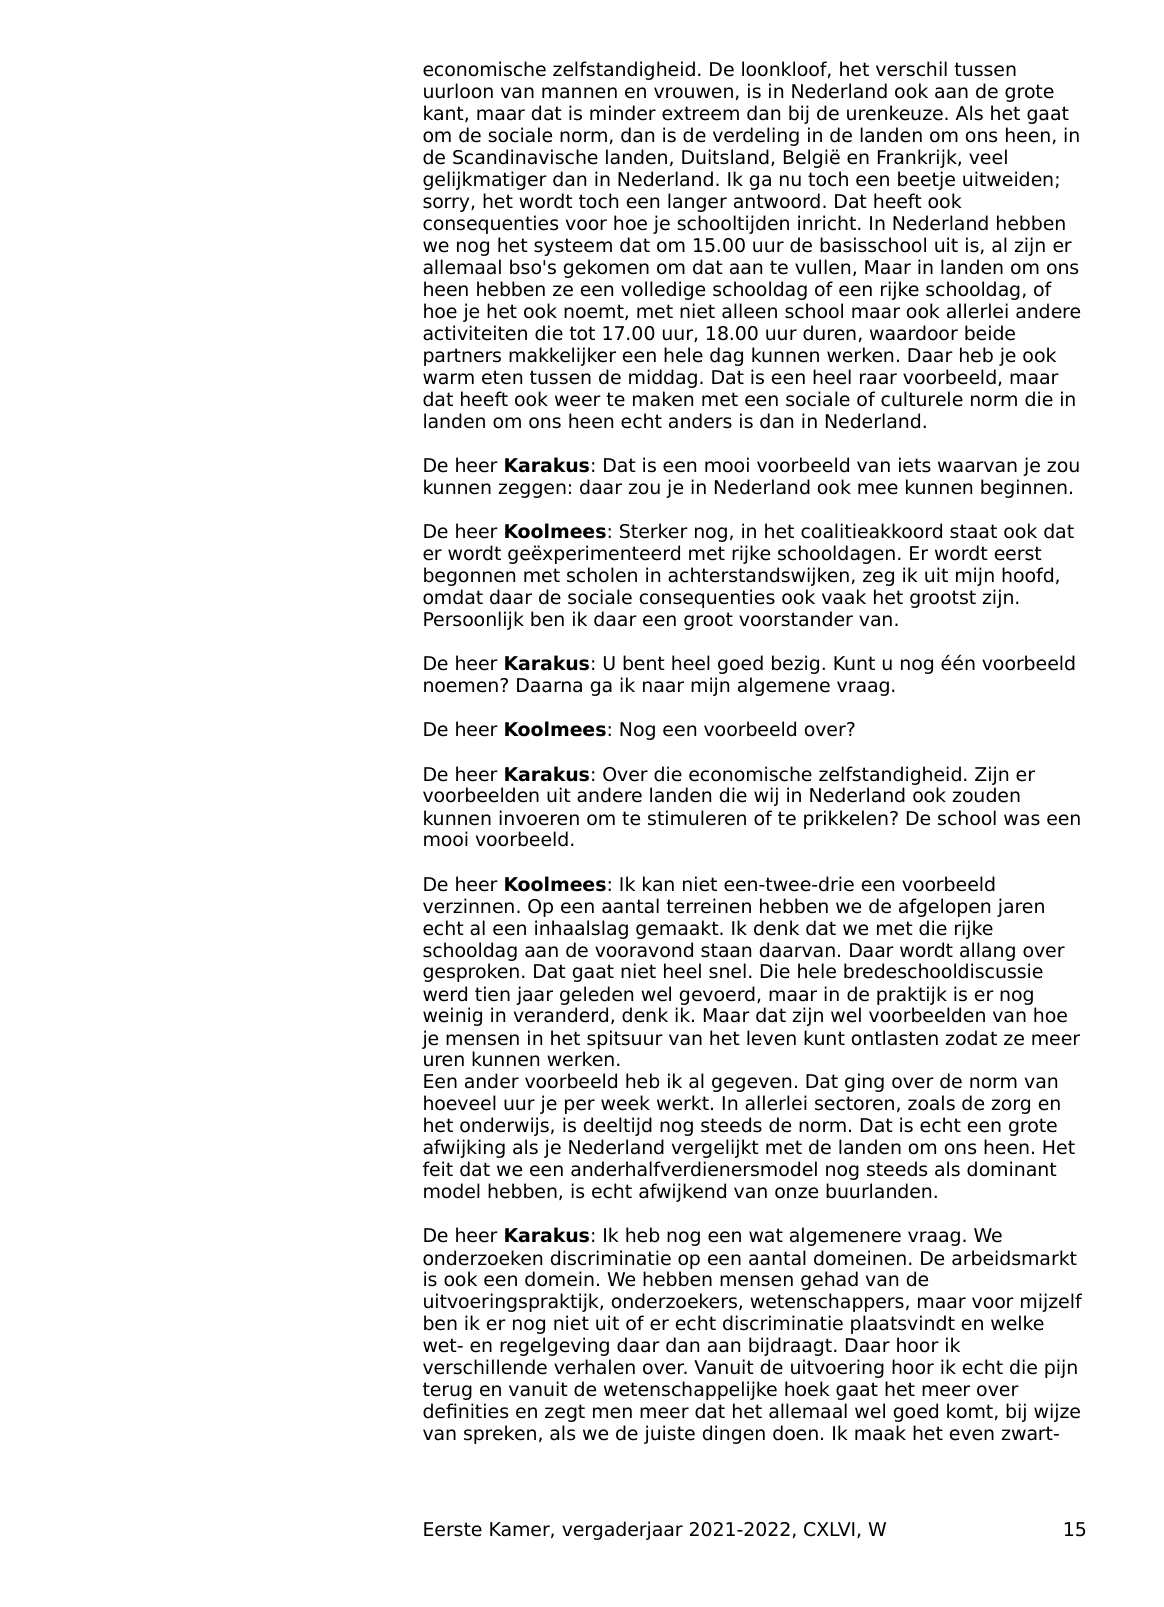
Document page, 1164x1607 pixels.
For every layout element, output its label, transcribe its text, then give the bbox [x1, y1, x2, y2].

text De heer Karakus: Dat is een mooi voorbeeld van iets waarvan je zou kunnen zeggen: daar zou je in Nederland ook mee kunnen beginnen. [422, 455, 1087, 499]
text De heer Karakus: Over die economische zelfstandigheid. Zijn er voorbeelden uit andere landen die wij in Nederland ook zouden kunnen invoeren om te stimuleren of te prikkelen? De school was een mooi voorbeeld. [422, 763, 1087, 851]
text De heer Koolmees: Sterker nog, in het coalitieakkoord staat ook dat er wordt geëxperimenteerd met rijke schooldagen. Er wordt eerst begonnen met scholen in achterstandswijken, zeg ik uit mijn hoofd, omdat daar de sociale consequenties ook vaak het grootst zijn. Persoonlijk ben ik daar een groot voorstander van. [422, 521, 1087, 631]
text Een ander voorbeeld heb ik al gegeven. Dat ging over de norm van hoeveel uur je per week werkt. In allerlei sectoren, zoals de zorg en het onderwijs, is deeltijd nog steeds de norm. Dat is echt een grote afwijking als je Nederland vergelijkt met de landen om ons heen. Het feit dat we een anderhalfverdienersmodel nog steeds als dominant model hebben, is echt afwijkend van onze buurlanden. [422, 1071, 1087, 1203]
text De heer Koolmees: Ik kan niet een-twee-drie een voorbeeld verzinnen. Op een aantal terreinen hebben we de afgelopen jaren echt al een inhaalslag gemaakt. Ik denk dat we met die rijke schooldag aan de vooravond staan daarvan. Daar wordt allang over gesproken. Dat gaat niet heel snel. Die hele bredeschooldiscussie werd tien jaar geleden wel gevoerd, maar in de praktijk is er nog weinig in veranderd, denk ik. Maar dat zijn wel voorbeelden van hoe je mensen in het spitsuur van het leven kunt ontlasten zodat ze meer uren kunnen werken. [422, 873, 1087, 1071]
text De heer Karakus: U bent heel goed bezig. Kunt u nog één voorbeeld noemen? Daarna ga ik naar mijn algemene vraag. [422, 653, 1087, 697]
text De heer Koolmees: Nog een voorbeeld over? [422, 719, 1087, 741]
text economische zelfstandigheid. De loonkloof, het verschil tussen uurloon van mannen en vrouwen, is in Nederland ook aan de grote kant, maar dat is minder extreem dan bij de urenkeuze. Als het gaat om de sociale norm, dan is de verdeling in de landen om ons heen, in de Scandinavische landen, Duitsland, België en Frankrijk, veel gelijkmatiger dan in Nederland. Ik ga nu toch een beetje uitweiden; sorry, het wordt toch een langer antwoord. Dat heeft ook consequenties voor hoe je schooltijden inricht. In Nederland hebben we nog het systeem dat om 15.00 uur de basisschool uit is, al zijn er allemaal bso's gekomen om dat aan te vullen, Maar in landen om ons heen hebben ze een volledige schooldag of een rijke schooldag, of hoe je het ook noemt, met niet alleen school maar ook allerlei andere activiteiten die tot 17.00 uur, 18.00 uur duren, waardoor beide partners makkelijker een hele dag kunnen werken. Daar heb je ook warm eten tussen de middag. Dat is een heel raar voorbeeld, maar dat heeft ook weer te maken met een sociale of culturele norm die in landen om ons heen echt anders is dan in Nederland. [422, 59, 1087, 433]
text De heer Karakus: Ik heb nog een wat algemenere vraag. We onderzoeken discriminatie op een aantal domeinen. De arbeidsmarkt is ook een domein. We hebben mensen gehad van de uitvoeringspraktijk, onderzoekers, wetenschappers, maar voor mijzelf ben ik er nog niet uit of er echt discriminatie plaatsvindt en welke wet- en regelgeving daar dan aan bijdraagt. Daar hoor ik verschillende verhalen over. Vanuit de uitvoering hoor ik echt die pijn terug en vanuit de wetenschappelijke hoek gaat het meer over definities en zegt men meer dat het allemaal wel goed komt, bij wijze van spreken, als we de juiste dingen doen. Ik maak het even zwart- [422, 1225, 1087, 1445]
